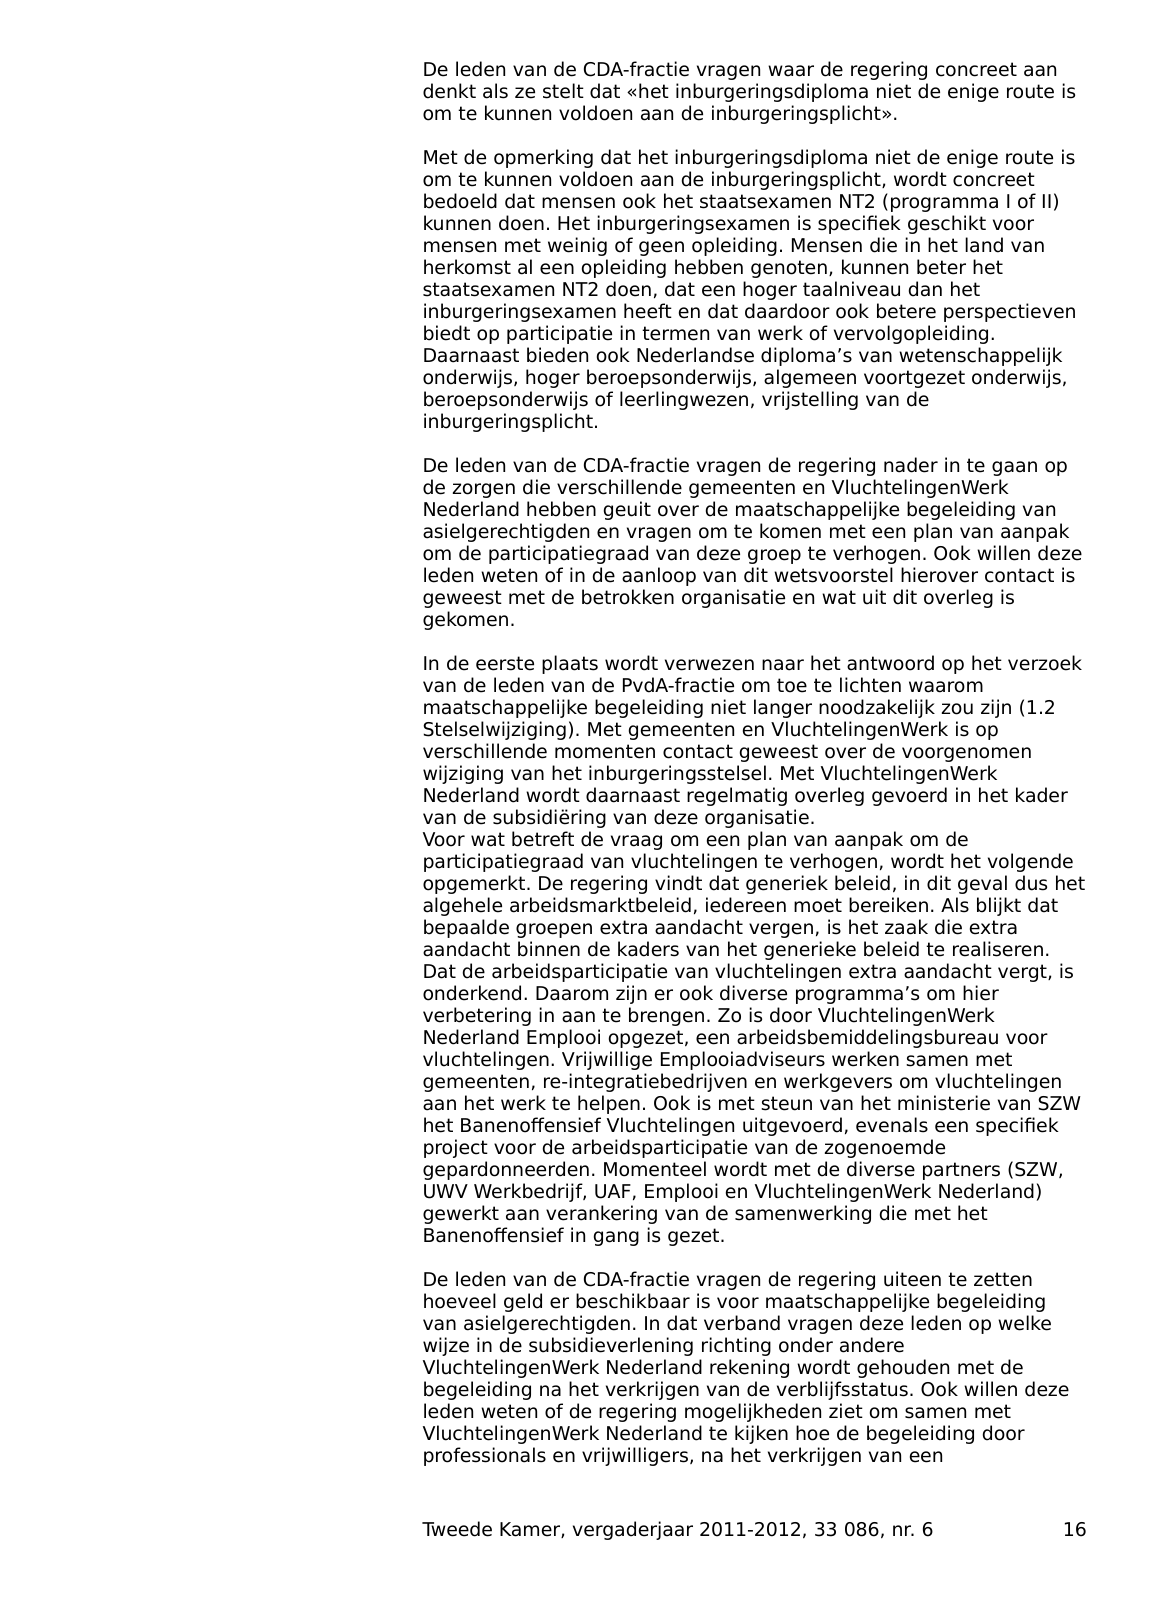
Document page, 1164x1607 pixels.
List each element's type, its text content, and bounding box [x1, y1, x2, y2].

text De leden van de CDA-fractie vragen de regering uiteen te zetten hoeveel geld er beschikbaar is voor maatschappelijke begeleiding van asielgerechtigden. In dat verband vragen deze leden op welke wijze in de subsidieverlening richting onder andere VluchtelingenWerk Nederland rekening wordt gehouden met de begeleiding na het verkrijgen van de verblijfsstatus. Ook willen deze leden weten of de regering mogelijkheden ziet om samen met VluchtelingenWerk Nederland te kijken hoe de begeleiding door professionals en vrijwilligers, na het verkrijgen van een [422, 1269, 1087, 1467]
text In de eerste plaats wordt verwezen naar het antwoord op het verzoek van de leden van de PvdA-fractie om toe te lichten waarom maatschappelijke begeleiding niet langer noodzakelijk zou zijn (1.2 Stelselwijziging). Met gemeenten en VluchtelingenWerk is op verschillende momenten contact geweest over de voorgenomen wijziging van het inburgeringsstelsel. Met VluchtelingenWerk Nederland wordt daarnaast regelmatig overleg gevoerd in het kader van de subsidiëring van deze organisatie. [422, 653, 1087, 829]
text Met de opmerking dat het inburgeringsdiploma niet de enige route is om te kunnen voldoen aan de inburgeringsplicht, wordt concreet bedoeld dat mensen ook het staatsexamen NT2 (programma I of II) kunnen doen. Het inburgeringsexamen is specifiek geschikt voor mensen met weinig of geen opleiding. Mensen die in het land van herkomst al een opleiding hebben genoten, kunnen beter het staatsexamen NT2 doen, dat een hoger taalniveau dan het inburgeringsexamen heeft en dat daardoor ook betere perspectieven biedt op participatie in termen van werk of vervolgopleiding. Daarnaast bieden ook Nederlandse diploma’s van wetenschappelijk onderwijs, hoger beroepsonderwijs, algemeen voortgezet onderwijs, beroepsonderwijs of leerlingwezen, vrijstelling van de inburgeringsplicht. [422, 147, 1087, 433]
text Voor wat betreft de vraag om een plan van aanpak om de participatiegraad van vluchtelingen te verhogen, wordt het volgende opgemerkt. De regering vindt dat generiek beleid, in dit geval dus het algehele arbeidsmarktbeleid, iedereen moet bereiken. Als blijkt dat bepaalde groepen extra aandacht vergen, is het zaak die extra aandacht binnen de kaders van het generieke beleid te realiseren. Dat de arbeidsparticipatie van vluchtelingen extra aandacht vergt, is onderkend. Daarom zijn er ook diverse programma’s om hier verbetering in aan te brengen. Zo is door VluchtelingenWerk Nederland Emplooi opgezet, een arbeidsbemiddelingsbureau voor vluchtelingen. Vrijwillige Emplooiadviseurs werken samen met gemeenten, re-integratiebedrijven en werkgevers om vluchtelingen aan het werk te helpen. Ook is met steun van het ministerie van SZW het Banenoffensief Vluchtelingen uitgevoerd, evenals een specifiek project voor de arbeidsparticipatie van de zogenoemde gepardonneerden. Momenteel wordt met de diverse partners (SZW, UWV Werkbedrijf, UAF, Emplooi en VluchtelingenWerk Nederland) gewerkt aan verankering van de samenwerking die met het Banenoffensief in gang is gezet. [422, 829, 1087, 1247]
text De leden van de CDA-fractie vragen waar de regering concreet aan denkt als ze stelt dat «het inburgeringsdiploma niet de enige route is om te kunnen voldoen aan de inburgeringsplicht». [422, 59, 1087, 125]
text De leden van de CDA-fractie vragen de regering nader in te gaan op de zorgen die verschillende gemeenten en VluchtelingenWerk Nederland hebben geuit over de maatschappelijke begeleiding van asielgerechtigden en vragen om te komen met een plan van aanpak om de participatiegraad van deze groep te verhogen. Ook willen deze leden weten of in de aanloop van dit wetsvoorstel hierover contact is geweest met de betrokken organisatie en wat uit dit overleg is gekomen. [422, 455, 1087, 631]
